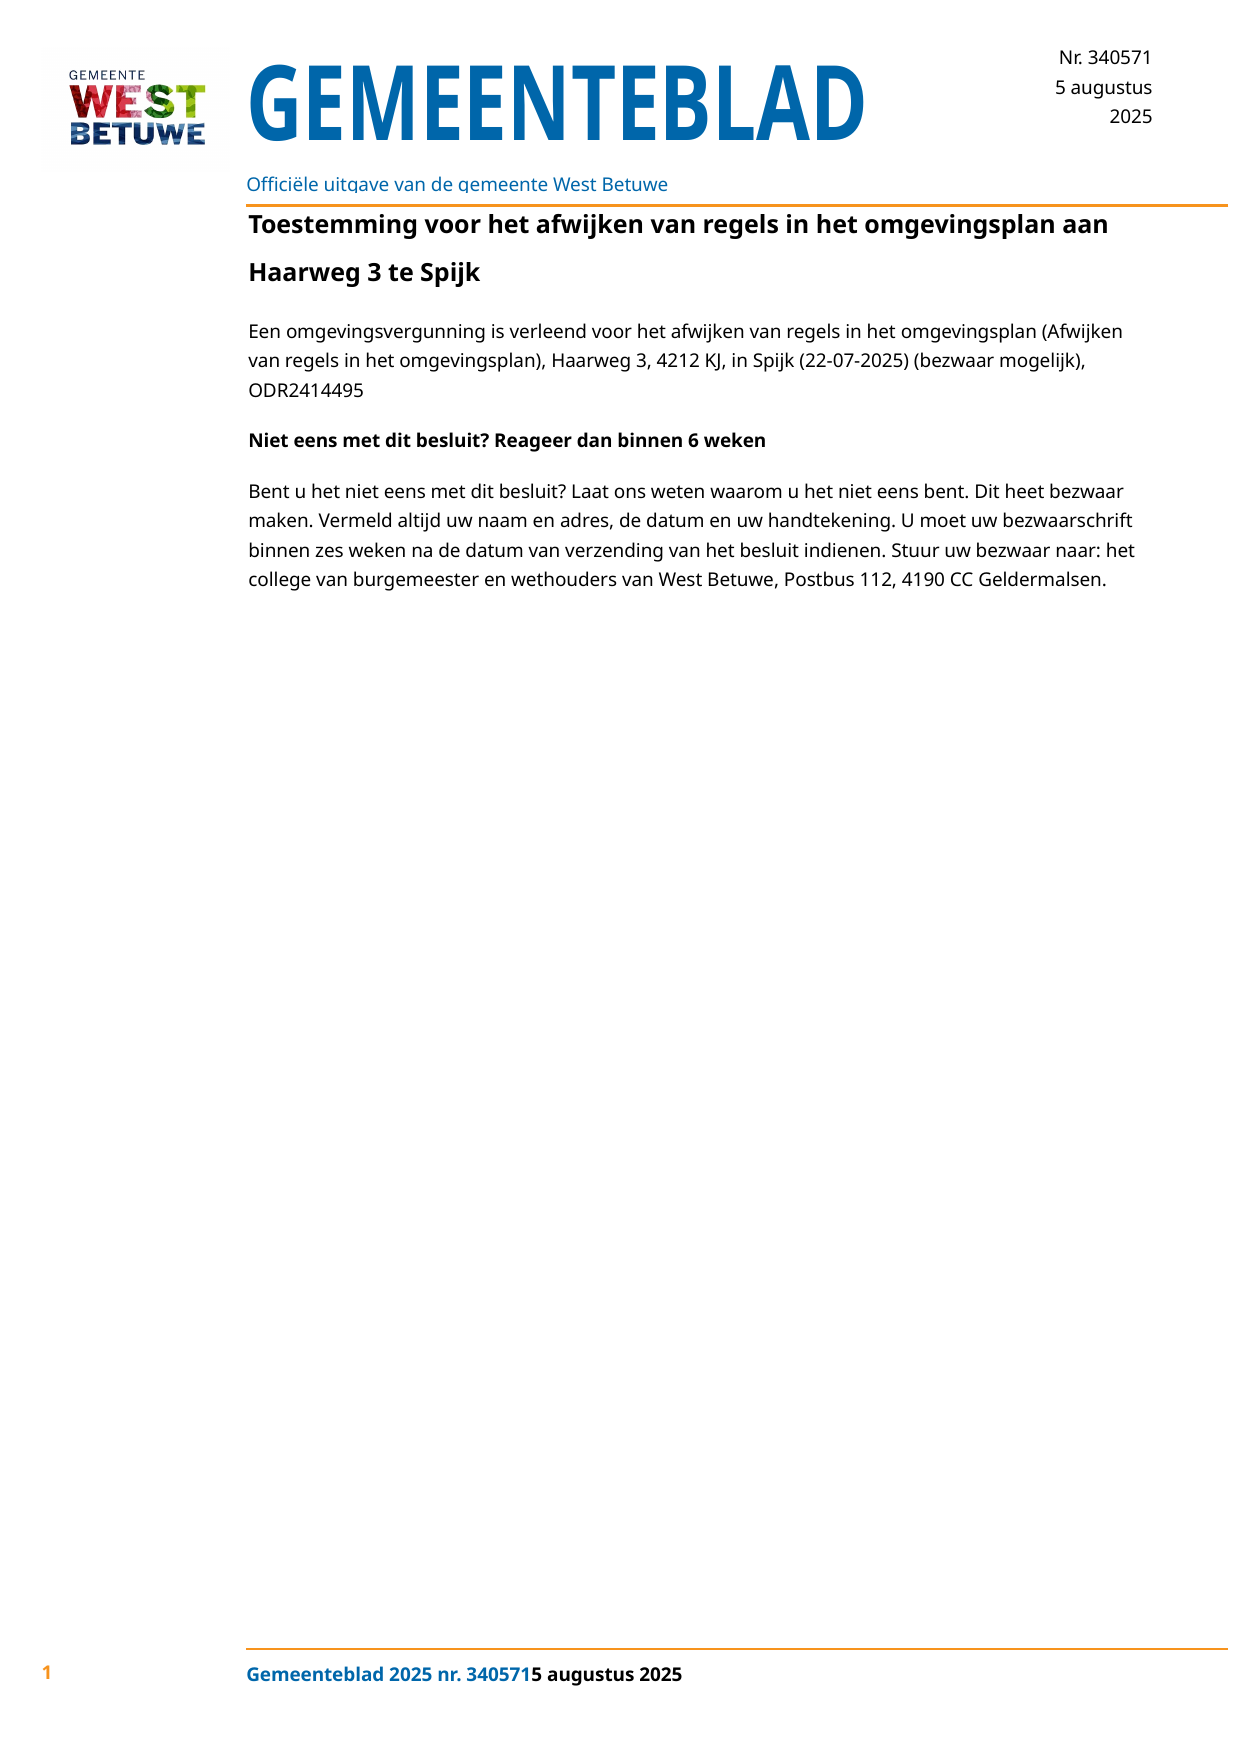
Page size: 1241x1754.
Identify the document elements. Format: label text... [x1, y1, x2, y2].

text Bent u het niet eens met dit besluit? Laat ons weten waarom u het niet eens bent. Dit heet bezwaar maken. Vermeld altijd uw naam en adres, de datum en uw handtekening. U moet uw bezwaarschrift binnen zes weken na de datum van verzending van het besluit indienen. Stuur uw bezwaar naar: het college van burgemeester en wethouders van West Betuwe, Postbus 112, 4190 CC Geldermalsen. [248, 478, 1152, 592]
picture [41, 47, 231, 172]
text Niet eens met dit besluit? Reageer dan binnen 6 weken [248, 427, 1152, 453]
text Een omgevingsvergunning is verleend voor het afwijken van regels in het omgevingsplan (Afwijken van regels in het omgevingsplan), Haarweg 3, 4212 KJ, in Spijk (22-07-2025) (bezwaar mogelijk), ODR2414495 [248, 318, 1152, 403]
text Toestemming voor het afwijken van regels in het omgevingsplan aan Haarweg 3 te Spijk [248, 207, 1152, 288]
